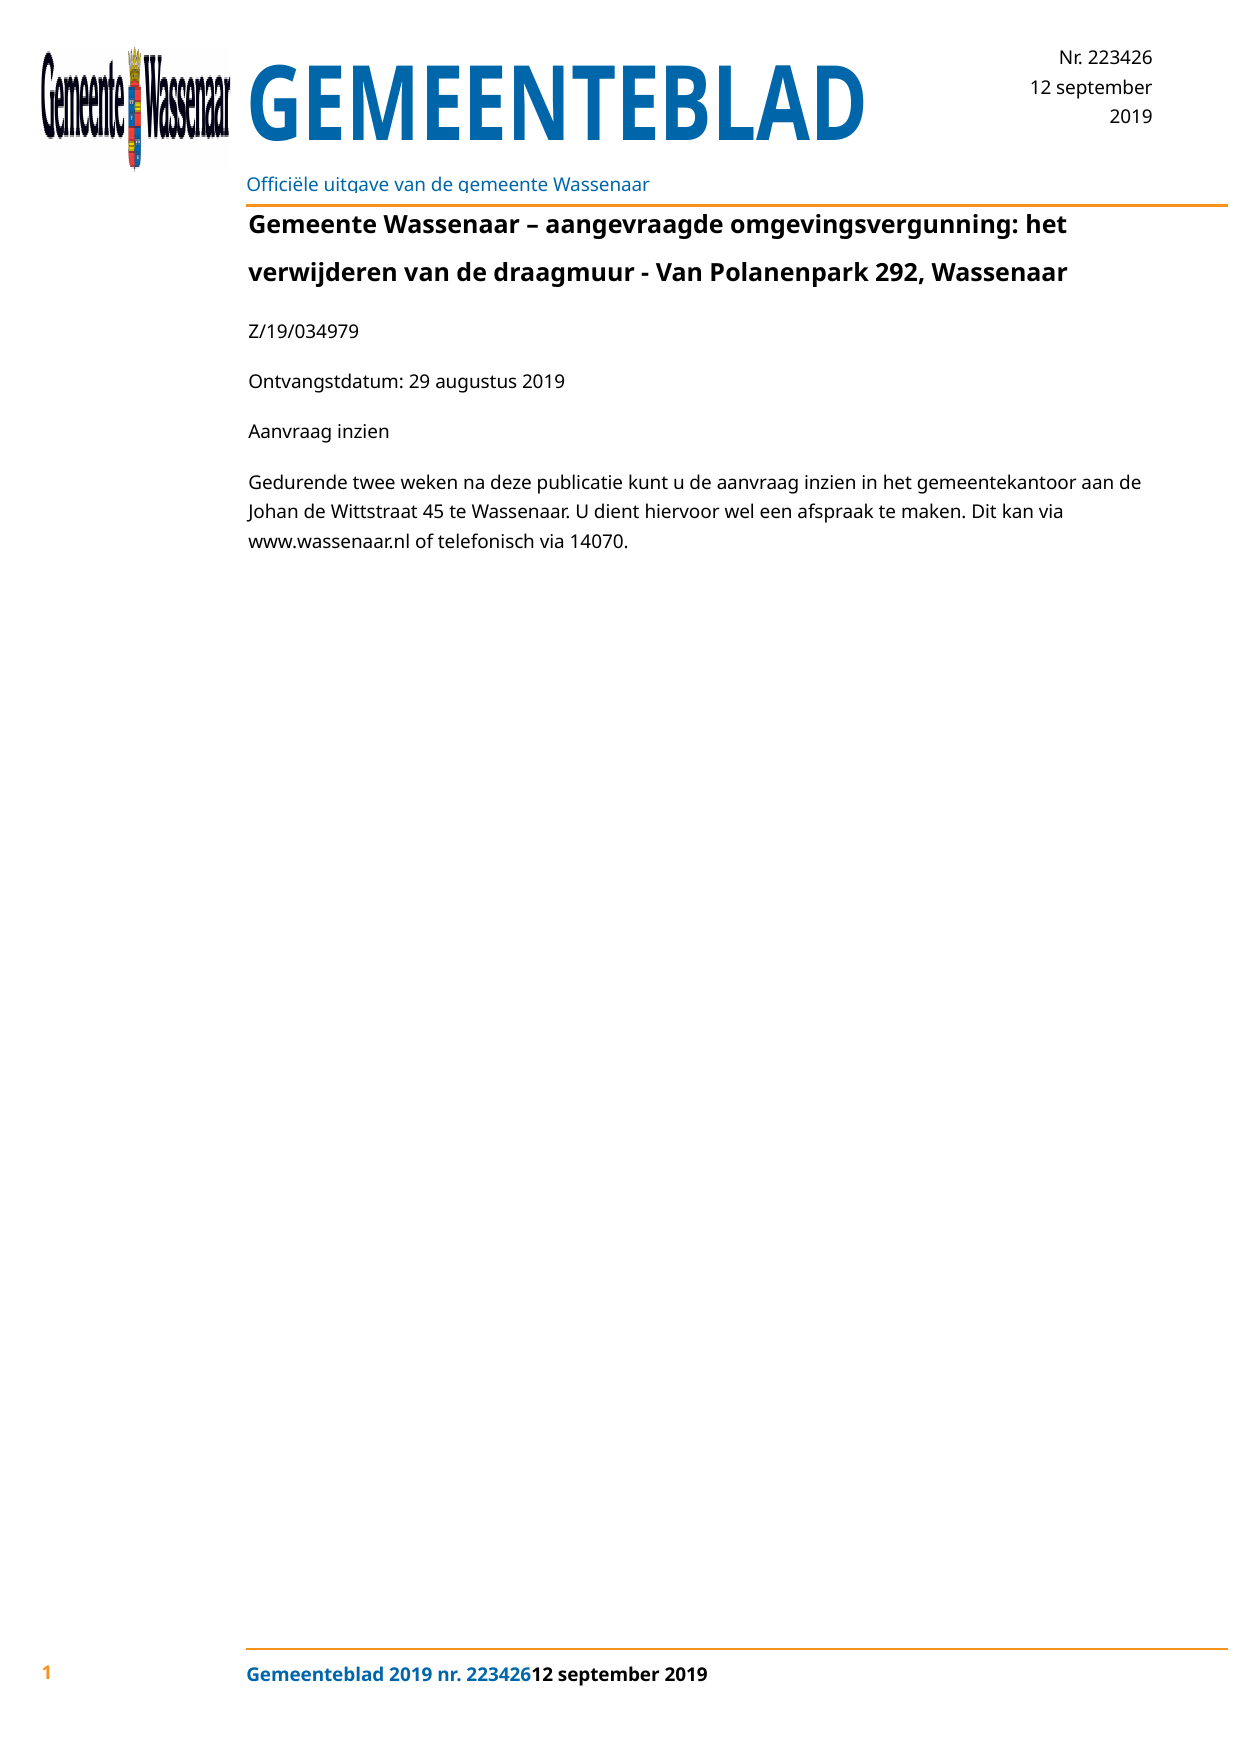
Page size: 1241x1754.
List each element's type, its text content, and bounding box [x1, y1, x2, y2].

text Aanvraag inzien [248, 419, 1152, 444]
text Gedurende twee weken na deze publicatie kunt u de aanvraag inzien in het gemeentekantoor aan de Johan de Wittstraat 45 te Wassenaar. U dient hiervoor wel een afspraak te maken. Dit kan via www.wassenaar.nl of telefonisch via 14070. [248, 469, 1152, 554]
text Gemeente Wassenaar – aangevraagde omgevingsvergunning: het verwijderen van de draagmuur - Van Polanenpark 292, Wassenaar [248, 207, 1152, 288]
picture [41, 47, 231, 172]
text Z/19/034979 [248, 318, 1152, 344]
text Ontvangstdatum: 29 augustus 2019 [248, 368, 1152, 394]
